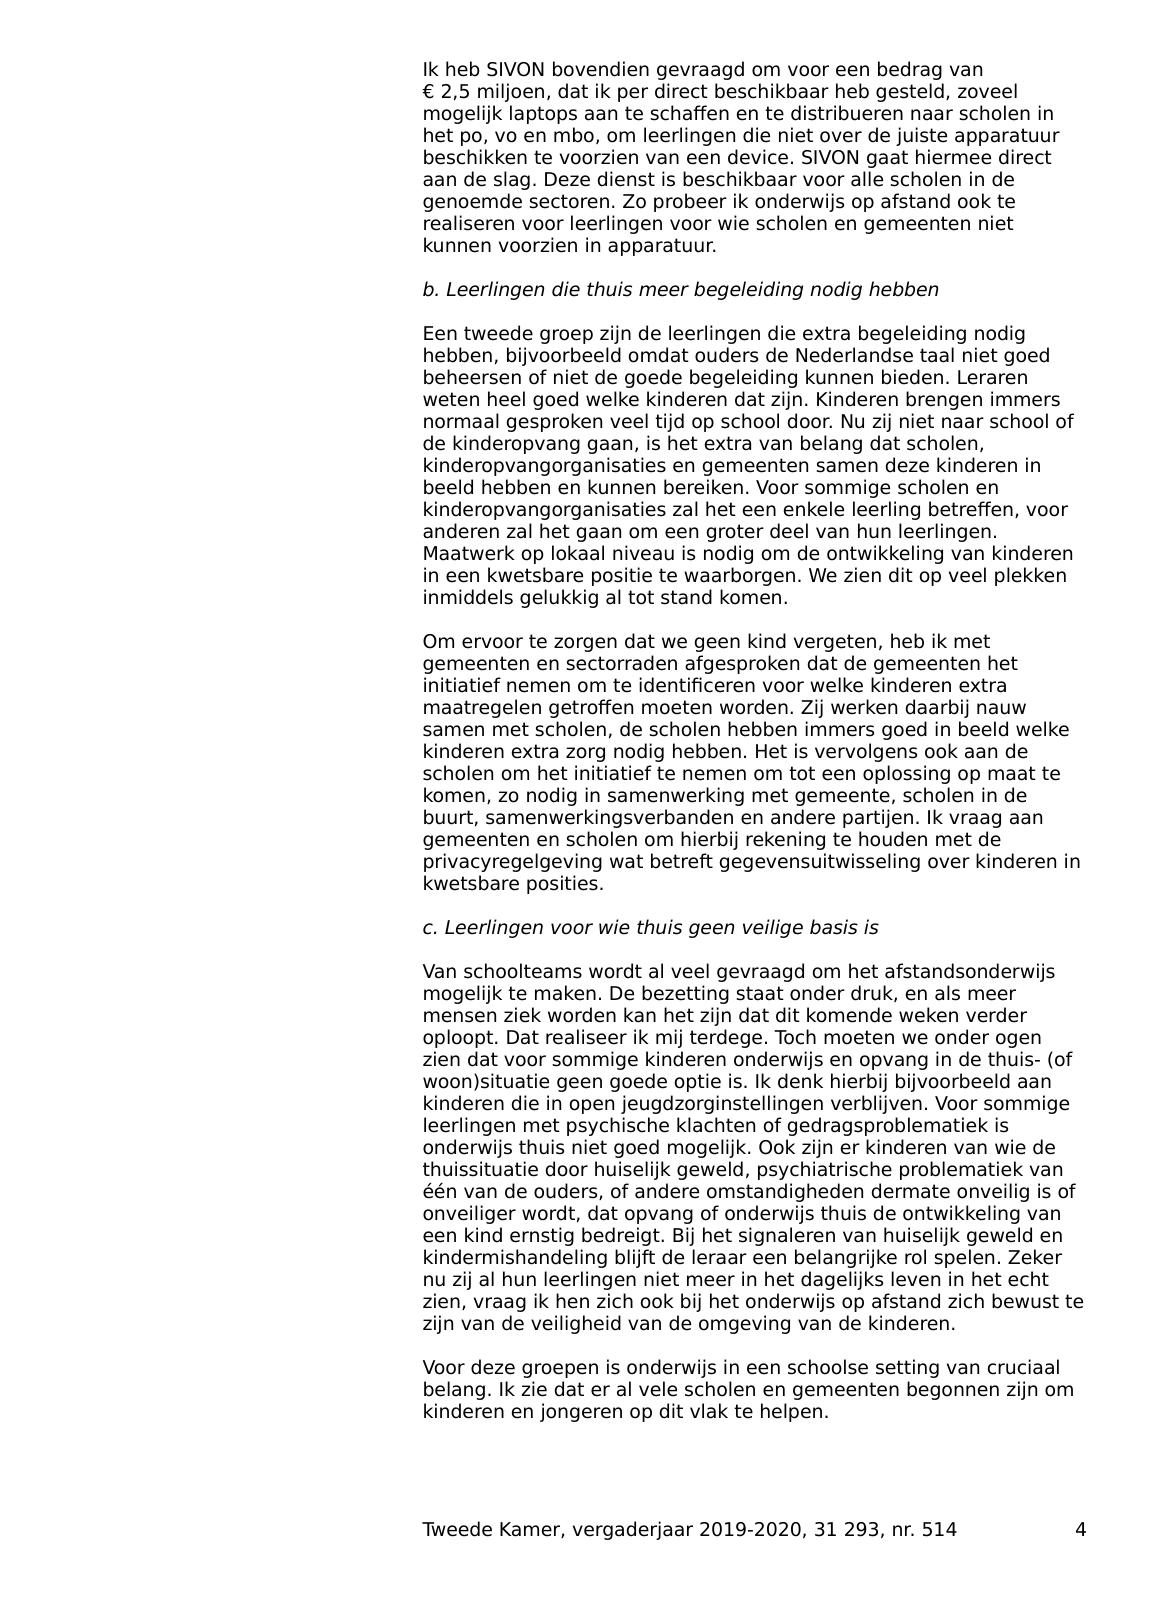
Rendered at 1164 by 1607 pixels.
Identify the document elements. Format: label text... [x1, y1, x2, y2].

text Om ervoor te zorgen dat we geen kind vergeten, heb ik met gemeenten en sectorraden afgesproken dat de gemeenten het initiatief nemen om te identificeren voor welke kinderen extra maatregelen getroffen moeten worden. Zij werken daarbij nauw samen met scholen, de scholen hebben immers goed in beeld welke kinderen extra zorg nodig hebben. Het is vervolgens ook aan de scholen om het initiatief te nemen om tot een oplossing op maat te komen, zo nodig in samenwerking met gemeente, scholen in de buurt, samenwerkingsverbanden en andere partijen. Ik vraag aan gemeenten en scholen om hierbij rekening te houden met de privacyregelgeving wat betreft gegevensuitwisseling over kinderen in kwetsbare posities. [422, 631, 1087, 895]
text Van schoolteams wordt al veel gevraagd om het afstandsonderwijs mogelijk te maken. De bezetting staat onder druk, en als meer mensen ziek worden kan het zijn dat dit komende weken verder oploopt. Dat realiseer ik mij terdege. Toch moeten we onder ogen zien dat voor sommige kinderen onderwijs en opvang in de thuis- (of woon)situatie geen goede optie is. Ik denk hierbij bijvoorbeeld aan kinderen die in open jeugdzorginstellingen verblijven. Voor sommige leerlingen met psychische klachten of gedragsproblematiek is onderwijs thuis niet goed mogelijk. Ook zijn er kinderen van wie de thuissituatie door huiselijk geweld, psychiatrische problematiek van één van de ouders, of andere omstandigheden dermate onveilig is of onveiliger wordt, dat opvang of onderwijs thuis de ontwikkeling van een kind ernstig bedreigt. Bij het signaleren van huiselijk geweld en kindermishandeling blijft de leraar een belangrijke rol spelen. Zeker nu zij al hun leerlingen niet meer in het dagelijks leven in het echt zien, vraag ik hen zich ook bij het onderwijs op afstand zich bewust te zijn van de veiligheid van de omgeving van de kinderen. [422, 961, 1087, 1335]
text Ik heb SIVON bovendien gevraagd om voor een bedrag van € 2,5 miljoen, dat ik per direct beschikbaar heb gesteld, zoveel mogelijk laptops aan te schaffen en te distribueren naar scholen in het po, vo en mbo, om leerlingen die niet over de juiste apparatuur beschikken te voorzien van een device. SIVON gaat hiermee direct aan de slag. Deze dienst is beschikbaar voor alle scholen in de genoemde sectoren. Zo probeer ik onderwijs op afstand ook te realiseren voor leerlingen voor wie scholen en gemeenten niet kunnen voorzien in apparatuur. [422, 59, 1087, 257]
subtitle b. Leerlingen die thuis meer begeleiding nodig hebben [422, 279, 1087, 301]
subtitle c. Leerlingen voor wie thuis geen veilige basis is [422, 917, 1087, 939]
text Voor deze groepen is onderwijs in een schoolse setting van cruciaal belang. Ik zie dat er al vele scholen en gemeenten begonnen zijn om kinderen en jongeren op dit vlak te helpen. [422, 1357, 1087, 1423]
text Een tweede groep zijn de leerlingen die extra begeleiding nodig hebben, bijvoorbeeld omdat ouders de Nederlandse taal niet goed beheersen of niet de goede begeleiding kunnen bieden. Leraren weten heel goed welke kinderen dat zijn. Kinderen brengen immers normaal gesproken veel tijd op school door. Nu zij niet naar school of de kinderopvang gaan, is het extra van belang dat scholen, kinderopvangorganisaties en gemeenten samen deze kinderen in beeld hebben en kunnen bereiken. Voor sommige scholen en kinderopvangorganisaties zal het een enkele leerling betreffen, voor anderen zal het gaan om een groter deel van hun leerlingen. Maatwerk op lokaal niveau is nodig om de ontwikkeling van kinderen in een kwetsbare positie te waarborgen. We zien dit op veel plekken inmiddels gelukkig al tot stand komen. [422, 323, 1087, 609]
